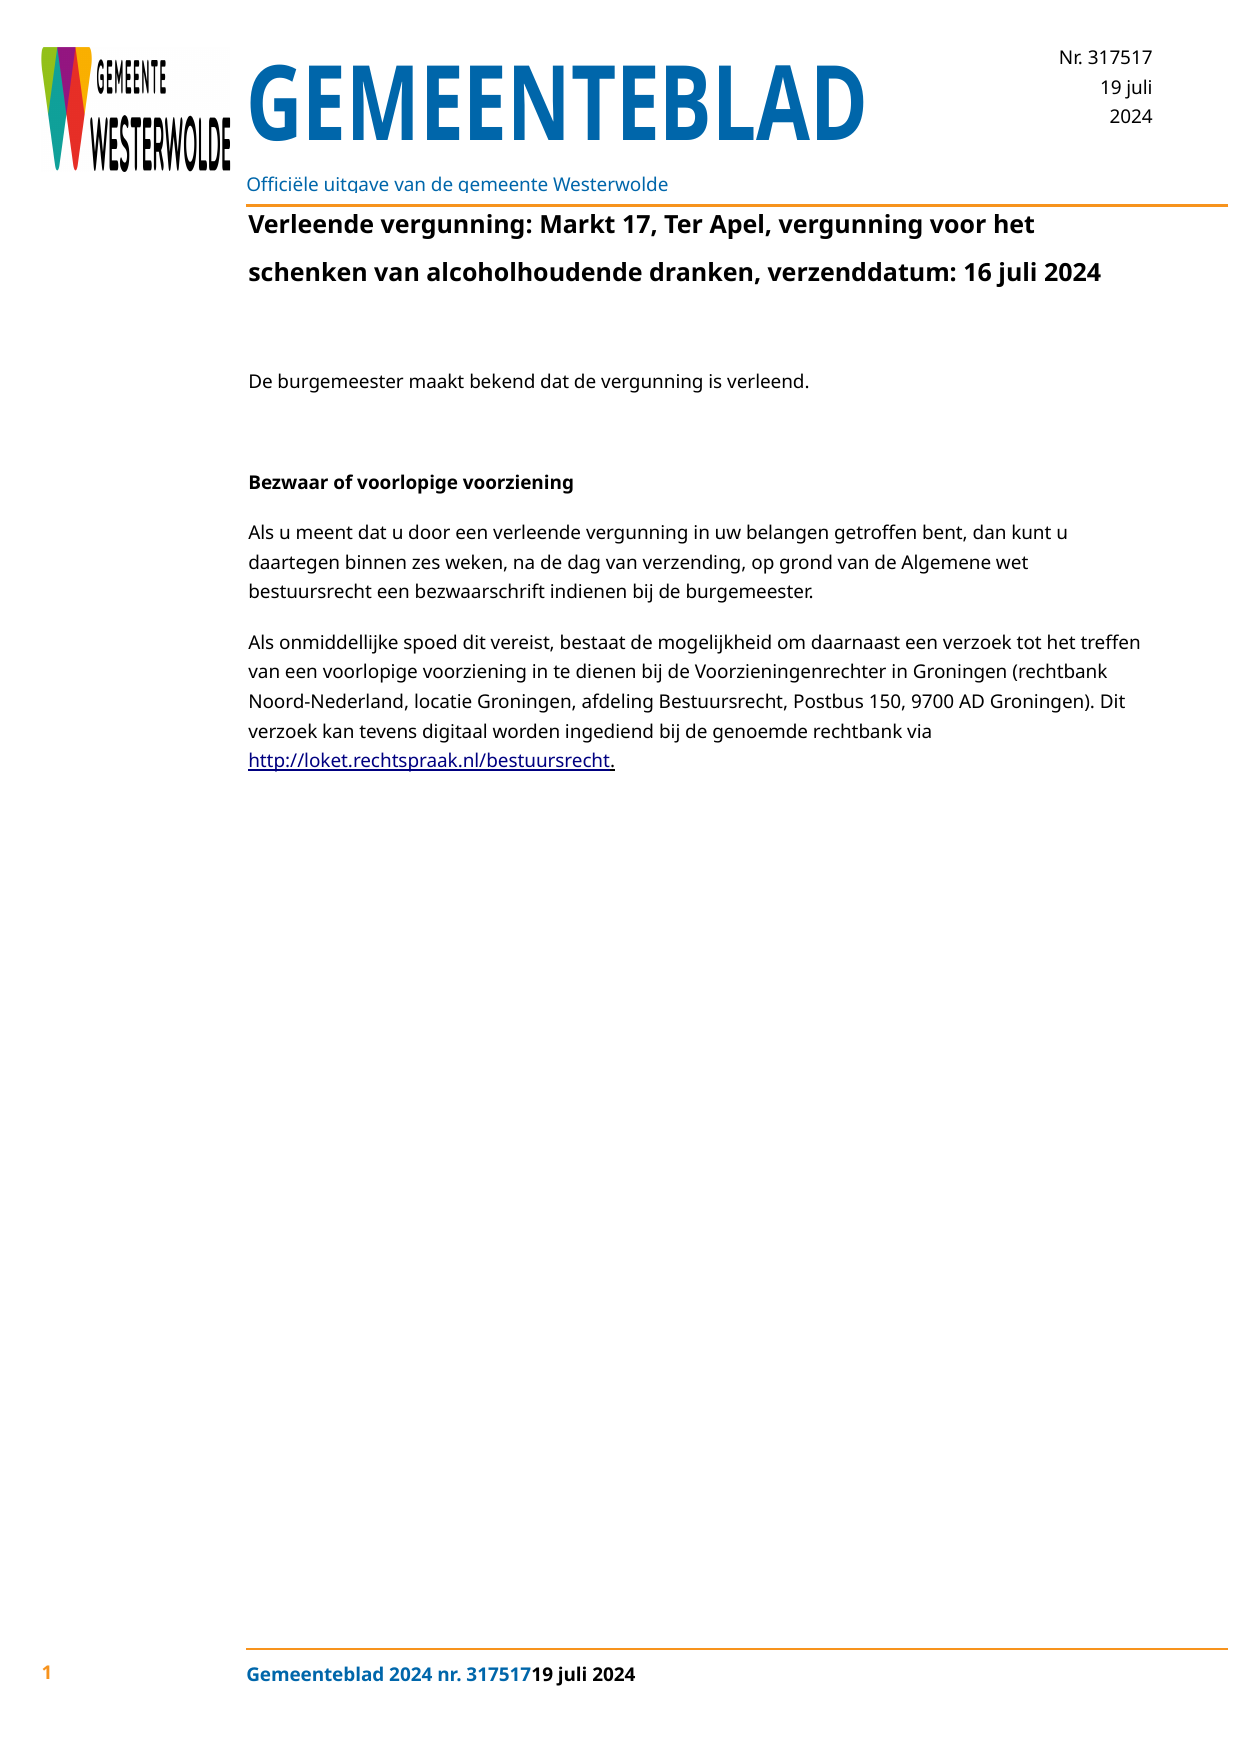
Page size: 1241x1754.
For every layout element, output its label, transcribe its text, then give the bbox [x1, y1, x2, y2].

picture [41, 47, 231, 172]
text Verleende vergunning: Markt 17, Ter Apel, vergunning voor het schenken van alcoholhoudende dranken, verzenddatum: 16 juli 2024 [248, 207, 1152, 288]
text Als u meent dat u door een verleende vergunning in uw belangen getroffen bent, dan kunt u daartegen binnen zes weken, na de dag van verzending, op grond van de Algemene wet bestuursrecht een bezwaarschrift indienen bij de burgemeester. [248, 519, 1152, 604]
text Als onmiddellijke spoed dit vereist, bestaat de mogelijkheid om daarnaast een verzoek tot het treffen van een voorlopige voorziening in te dienen bij de Voorzieningenrechter in Groningen (rechtbank Noord-Nederland, locatie Groningen, afdeling Bestuursrecht, Postbus 150, 9700 AD Groningen). Dit verzoek kan tevens digitaal worden ingediend bij de genoemde rechtbank via http://loket.rechtspraak.nl/bestuursrecht. [248, 629, 1152, 773]
text De burgemeester maakt bekend dat de vergunning is verleend. [248, 368, 1152, 394]
text Bezwaar of voorlopige voorziening [248, 469, 1152, 495]
